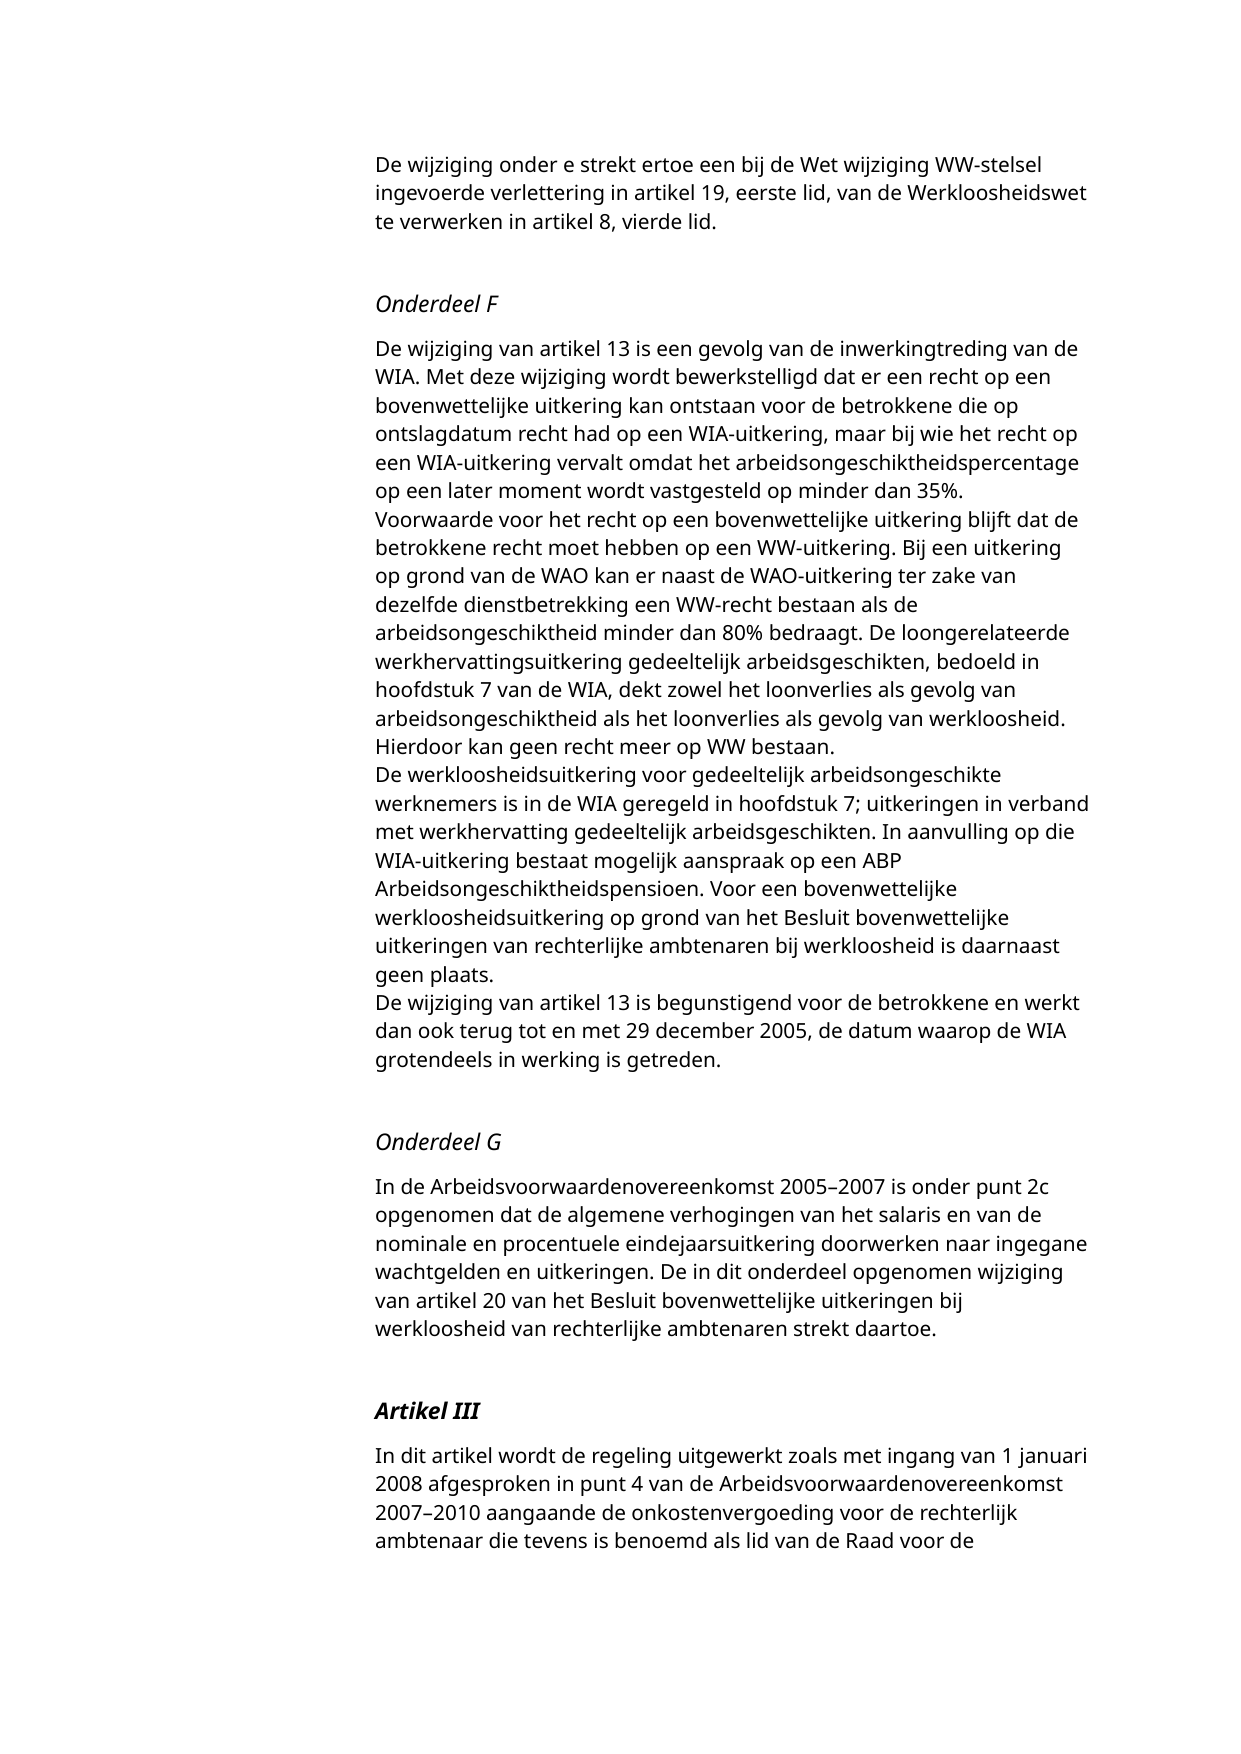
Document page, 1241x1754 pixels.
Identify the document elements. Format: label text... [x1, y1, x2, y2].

subtitle Artikel III [375, 1395, 1090, 1426]
subtitle Onderdeel F [375, 288, 1090, 319]
text Voorwaarde voor het recht op een bovenwettelijke uitkering blijft dat de betrokkene recht moet hebben op een WW-uitkering. Bij een uitkering op grond van de WAO kan er naast de WAO-uitkering ter zake van dezelfde dienstbetrekking een WW-recht bestaan als de arbeidsongeschiktheid minder dan 80% bedraagt. De loongerelateerde werkhervattingsuitkering gedeeltelijk arbeidsgeschikten, bedoeld in hoofdstuk 7 van de WIA, dekt zowel het loonverlies als gevolg van arbeidsongeschiktheid als het loonverlies als gevolg van werkloosheid. Hierdoor kan geen recht meer op WW bestaan. [375, 505, 1090, 761]
text De werkloosheidsuitkering voor gedeeltelijk arbeidsongeschikte werknemers is in de WIA geregeld in hoofdstuk 7; uitkeringen in verband met werkhervatting gedeeltelijk arbeidsgeschikten. In aanvulling op die WIA-uitkering bestaat mogelijk aanspraak op een ABP Arbeidsongeschiktheidspensioen. Voor een bovenwettelijke werkloosheidsuitkering op grond van het Besluit bovenwettelijke uitkeringen van rechterlijke ambtenaren bij werkloosheid is daarnaast geen plaats. [375, 761, 1090, 988]
text De wijziging van artikel 13 is een gevolg van de inwerkingtreding van de WIA. Met deze wijziging wordt bewerkstelligd dat er een recht op een bovenwettelijke uitkering kan ontstaan voor de betrokkene die op ontslagdatum recht had op een WIA-uitkering, maar bij wie het recht op een WIA-uitkering vervalt omdat het arbeidsongeschiktheidspercentage op een later moment wordt vastgesteld op minder dan 35%. [375, 334, 1090, 505]
text De wijziging van artikel 13 is begunstigend voor de betrokkene en werkt dan ook terug tot en met 29 december 2005, de datum waarop de WIA grotendeels in werking is getreden. [375, 988, 1090, 1073]
text De wijziging onder e strekt ertoe een bij de Wet wijziging WW-stelsel ingevoerde verlettering in artikel 19, eerste lid, van de Werkloosheidswet te verwerken in artikel 8, vierde lid. [375, 150, 1090, 235]
text In dit artikel wordt de regeling uitgewerkt zoals met ingang van 1 januari 2008 afgesproken in punt 4 van de Arbeidsvoorwaardenovereenkomst 2007–2010 aangaande de onkostenvergoeding voor de rechterlijk ambtenaar die tevens is benoemd als lid van de Raad voor de [375, 1441, 1090, 1555]
subtitle Onderdeel G [375, 1126, 1090, 1157]
text In de Arbeidsvoorwaardenovereenkomst 2005–2007 is onder punt 2c opgenomen dat de algemene verhogingen van het salaris en van de nominale en procentuele eindejaarsuitkering doorwerken naar ingegane wachtgelden en uitkeringen. De in dit onderdeel opgenomen wijziging van artikel 20 van het Besluit bovenwettelijke uitkeringen bij werkloosheid van rechterlijke ambtenaren strekt daartoe. [375, 1172, 1090, 1343]
